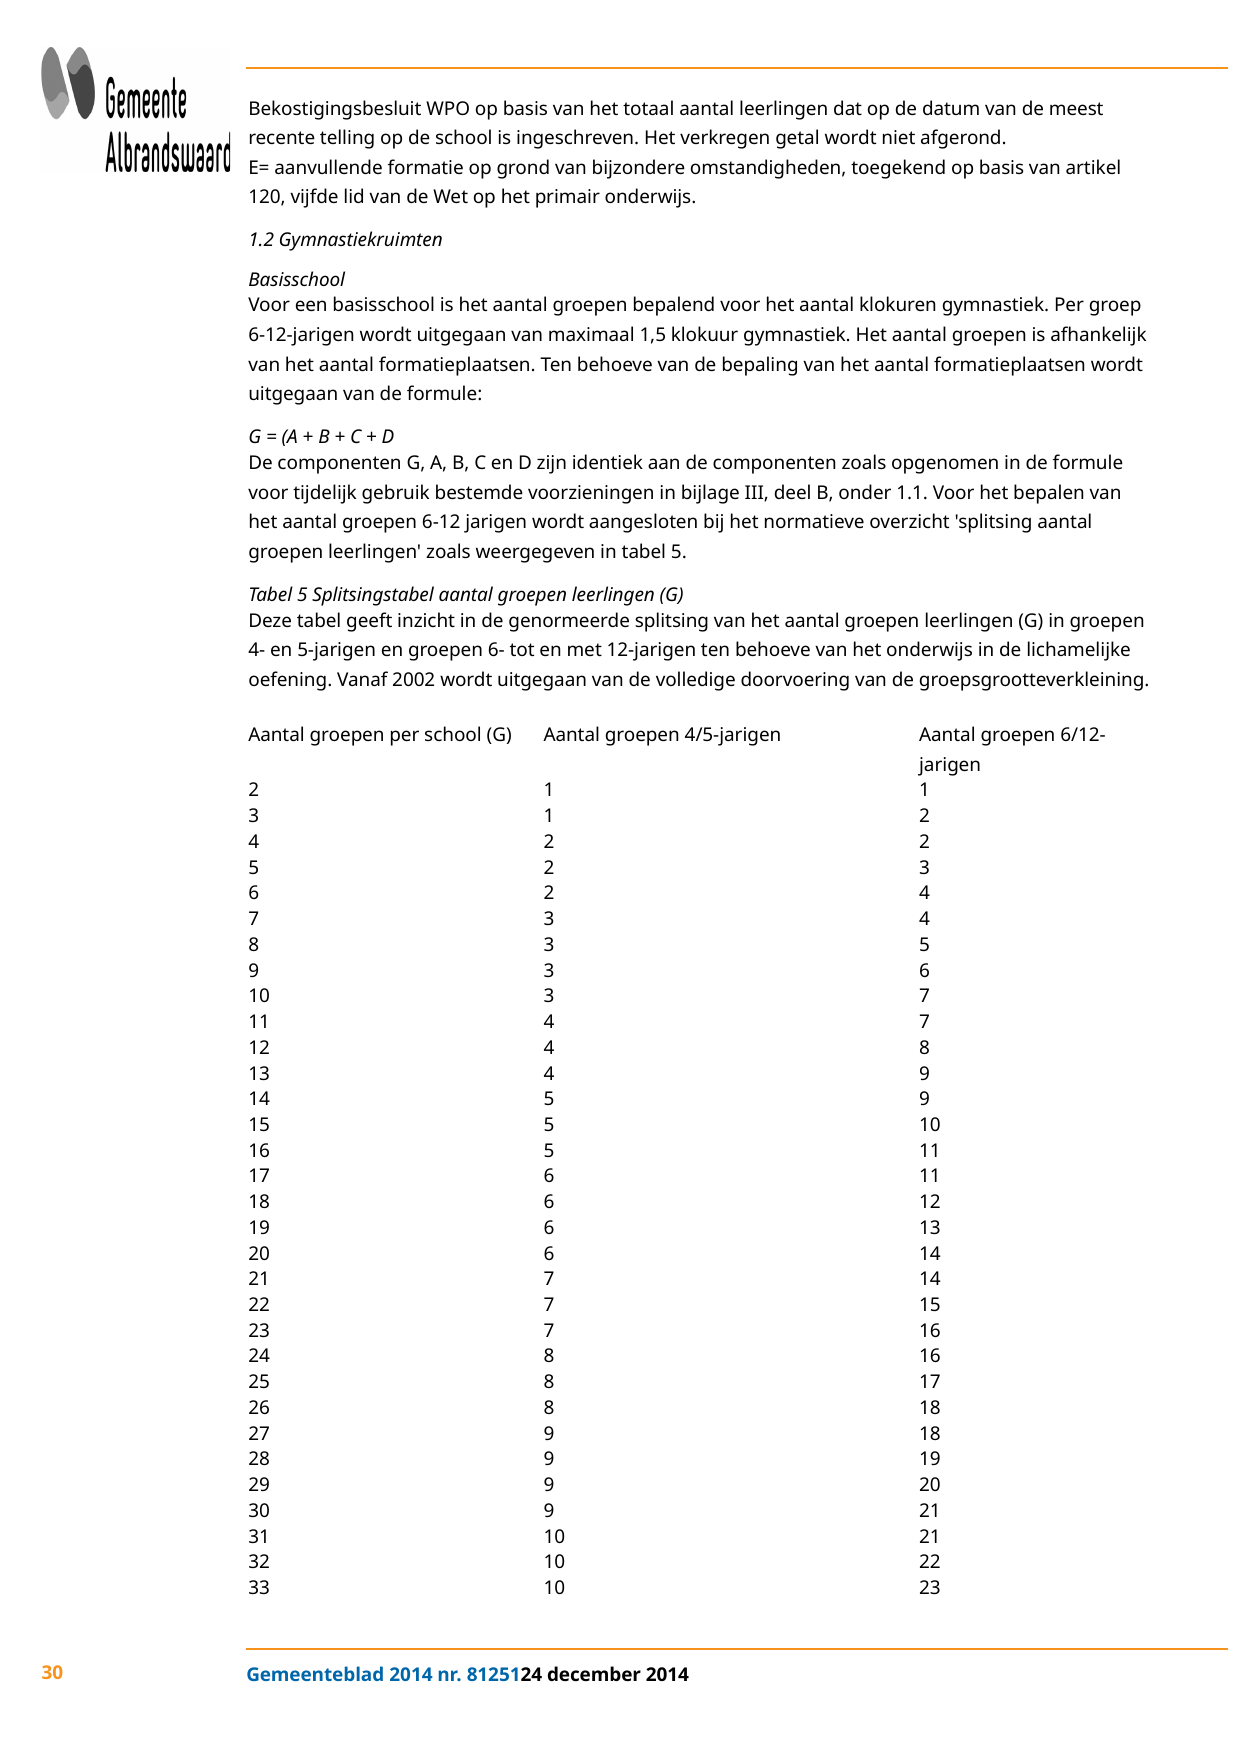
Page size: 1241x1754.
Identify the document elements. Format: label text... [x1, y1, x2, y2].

table_cell 23 [248, 1317, 543, 1343]
table_cell 18 [919, 1420, 1152, 1446]
table_cell 16 [248, 1137, 543, 1163]
table_cell 25 [248, 1369, 543, 1394]
table_cell 8 [543, 1343, 919, 1368]
table_cell 2 [543, 854, 919, 879]
table_cell 1 [543, 777, 919, 802]
table_cell 30 [248, 1497, 543, 1523]
table_cell 22 [919, 1549, 1152, 1574]
table_cell 2 [919, 828, 1152, 854]
table_cell 7 [543, 1291, 919, 1317]
table_cell 8 [543, 1369, 919, 1394]
table_cell 3 [543, 983, 919, 1008]
table_cell 2 [919, 803, 1152, 828]
table_cell 5 [543, 1111, 919, 1137]
table_cell 3 [919, 854, 1152, 879]
table_cell 17 [919, 1369, 1152, 1394]
table_cell 32 [248, 1549, 543, 1574]
table_cell 8 [543, 1394, 919, 1420]
table_cell 27 [248, 1420, 543, 1446]
table_cell 14 [919, 1266, 1152, 1291]
table_cell 28 [248, 1446, 543, 1471]
table_header Aantal groepen per school (G) [248, 721, 543, 777]
table_cell 33 [248, 1574, 543, 1600]
table_cell 8 [248, 931, 543, 957]
table_cell 6 [919, 957, 1152, 982]
table_cell 11 [919, 1163, 1152, 1188]
table_cell 13 [248, 1060, 543, 1085]
table_cell 10 [919, 1111, 1152, 1137]
table_cell 4 [919, 905, 1152, 931]
table_cell 5 [248, 854, 543, 879]
table_cell 15 [248, 1111, 543, 1137]
table_cell 26 [248, 1394, 543, 1420]
table_cell 1 [543, 803, 919, 828]
table_cell 16 [919, 1343, 1152, 1368]
table_cell 16 [919, 1317, 1152, 1343]
text Basisschool [248, 266, 1152, 292]
table_cell 2 [543, 828, 919, 854]
text Tabel 5 Splitsingstabel aantal groepen leerlingen (G) [248, 581, 1152, 607]
table_cell 8 [919, 1034, 1152, 1060]
table_cell 23 [919, 1574, 1152, 1600]
table_cell 10 [543, 1523, 919, 1548]
table_cell 22 [248, 1291, 543, 1317]
table_cell 17 [248, 1163, 543, 1188]
table_cell 7 [248, 905, 543, 931]
table_cell 7 [919, 983, 1152, 1008]
table_cell 21 [919, 1523, 1152, 1548]
table_cell 29 [248, 1471, 543, 1497]
table_cell 13 [919, 1214, 1152, 1240]
table_cell 7 [543, 1317, 919, 1343]
table_cell 31 [248, 1523, 543, 1548]
text Voor een basisschool is het aantal groepen bepalend voor het aantal klokuren gymnastiek. Per groep 6-12-jarigen wordt uitgegaan van maximaal 1,5 klokuur gymnastiek. Het aantal groepen is afhankelijk van het aantal formatieplaatsen. Ten behoeve van de bepaling van het aantal formatieplaatsen wordt uitgegaan van de formule: [248, 292, 1152, 406]
text De componenten G, A, B, C en D zijn identiek aan de componenten zoals opgenomen in de formule voor tijdelijk gebruik bestemde voorzieningen in bijlage III, deel B, onder 1.1. Voor het bepalen van het aantal groepen 6-12 jarigen wordt aangesloten bij het normatieve overzicht 'splitsing aantal groepen leerlingen' zoals weergegeven in tabel 5. [248, 449, 1152, 564]
text Bekostigingsbesluit WPO op basis van het totaal aantal leerlingen dat op de datum van de meest recente telling op de school is ingeschreven. Het verkregen getal wordt niet afgerond. [248, 95, 1152, 150]
table_cell 2 [248, 777, 543, 802]
table_cell 21 [919, 1497, 1152, 1523]
table_cell 3 [543, 931, 919, 957]
table_cell 4 [543, 1008, 919, 1034]
table_cell 14 [248, 1085, 543, 1111]
text 1.2 Gymnastiekruimten [248, 227, 1152, 252]
table_cell 11 [248, 1008, 543, 1034]
table_cell 18 [919, 1394, 1152, 1420]
picture [41, 47, 231, 172]
table_cell 6 [543, 1214, 919, 1240]
table_cell 1 [919, 777, 1152, 802]
table_cell 4 [248, 828, 543, 854]
table_cell 3 [248, 803, 543, 828]
table_cell 4 [543, 1060, 919, 1085]
table_cell 19 [248, 1214, 543, 1240]
table_cell 3 [543, 905, 919, 931]
table_cell 5 [919, 931, 1152, 957]
table_cell 21 [248, 1266, 543, 1291]
table_cell 14 [919, 1240, 1152, 1266]
table_cell 10 [248, 983, 543, 1008]
table_cell 9 [248, 957, 543, 982]
table_cell 12 [919, 1188, 1152, 1214]
table_cell 6 [543, 1188, 919, 1214]
table_cell 5 [543, 1137, 919, 1163]
table_cell 9 [543, 1497, 919, 1523]
table_cell 4 [919, 880, 1152, 905]
table_cell 6 [248, 880, 543, 905]
table_cell 18 [248, 1188, 543, 1214]
table_cell 9 [919, 1060, 1152, 1085]
table_cell 7 [919, 1008, 1152, 1034]
text Deze tabel geeft inzicht in de genormeerde splitsing van het aantal groepen leerlingen (G) in groepen 4- en 5-jarigen en groepen 6- tot en met 12-jarigen ten behoeve van het onderwijs in de lichamelijke oefening. Vanaf 2002 wordt uitgegaan van de volledige doorvoering van de groepsgrootteverkleining. [248, 607, 1152, 692]
table_cell 10 [543, 1574, 919, 1600]
table_cell 11 [919, 1137, 1152, 1163]
text E= aanvullende formatie op grond van bijzondere omstandigheden, toegekend op basis van artikel 120, vijfde lid van de Wet op het primair onderwijs. [248, 154, 1152, 209]
table_cell 2 [543, 880, 919, 905]
table_cell 6 [543, 1163, 919, 1188]
table_cell 9 [919, 1085, 1152, 1111]
table_cell 9 [543, 1446, 919, 1471]
table_cell 9 [543, 1420, 919, 1446]
table_cell 15 [919, 1291, 1152, 1317]
table_header Aantal groepen 4/5-jarigen [543, 721, 919, 777]
table_cell 12 [248, 1034, 543, 1060]
table_cell 24 [248, 1343, 543, 1368]
table_cell 10 [543, 1549, 919, 1574]
table_cell 20 [919, 1471, 1152, 1497]
table_cell 6 [543, 1240, 919, 1266]
text G = (A + B + C + D [248, 423, 1152, 449]
table_header Aantal groepen 6/12-jarigen [919, 721, 1152, 777]
table_cell 7 [543, 1266, 919, 1291]
table_cell 19 [919, 1446, 1152, 1471]
table_cell 9 [543, 1471, 919, 1497]
table_cell 5 [543, 1085, 919, 1111]
table_cell 3 [543, 957, 919, 982]
table_cell 20 [248, 1240, 543, 1266]
table_cell 4 [543, 1034, 919, 1060]
